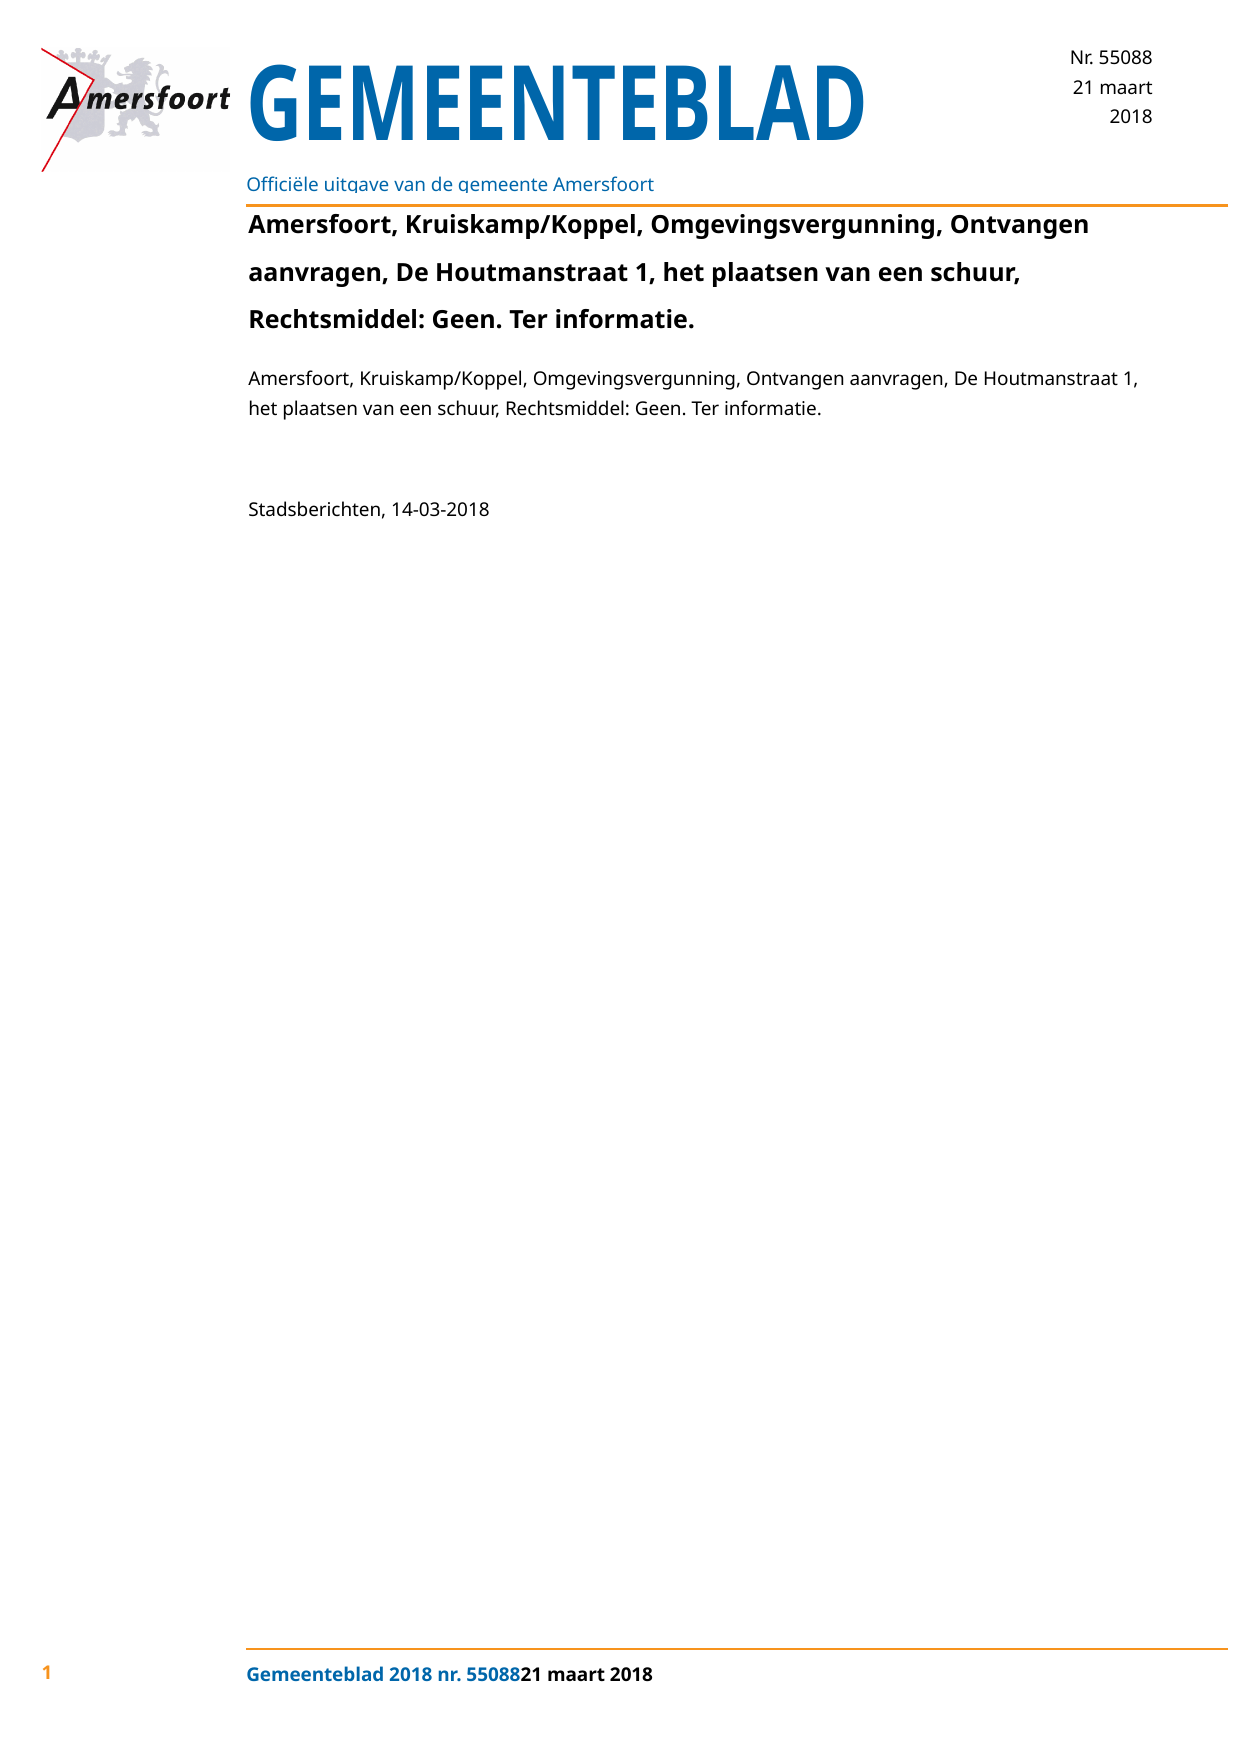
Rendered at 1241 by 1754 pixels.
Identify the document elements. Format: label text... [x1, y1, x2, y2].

picture [41, 47, 231, 172]
text Amersfoort, Kruiskamp/Koppel, Omgevingsvergunning, Ontvangen aanvragen, De Houtmanstraat 1, het plaatsen van een schuur, Rechtsmiddel: Geen. Ter informatie. [248, 366, 1152, 421]
text Amersfoort, Kruiskamp/Koppel, Omgevingsvergunning, Ontvangen aanvragen, De Houtmanstraat 1, het plaatsen van een schuur, Rechtsmiddel: Geen. Ter informatie. [248, 207, 1152, 336]
text Stadsberichten, 14-03-2018 [248, 496, 1152, 522]
